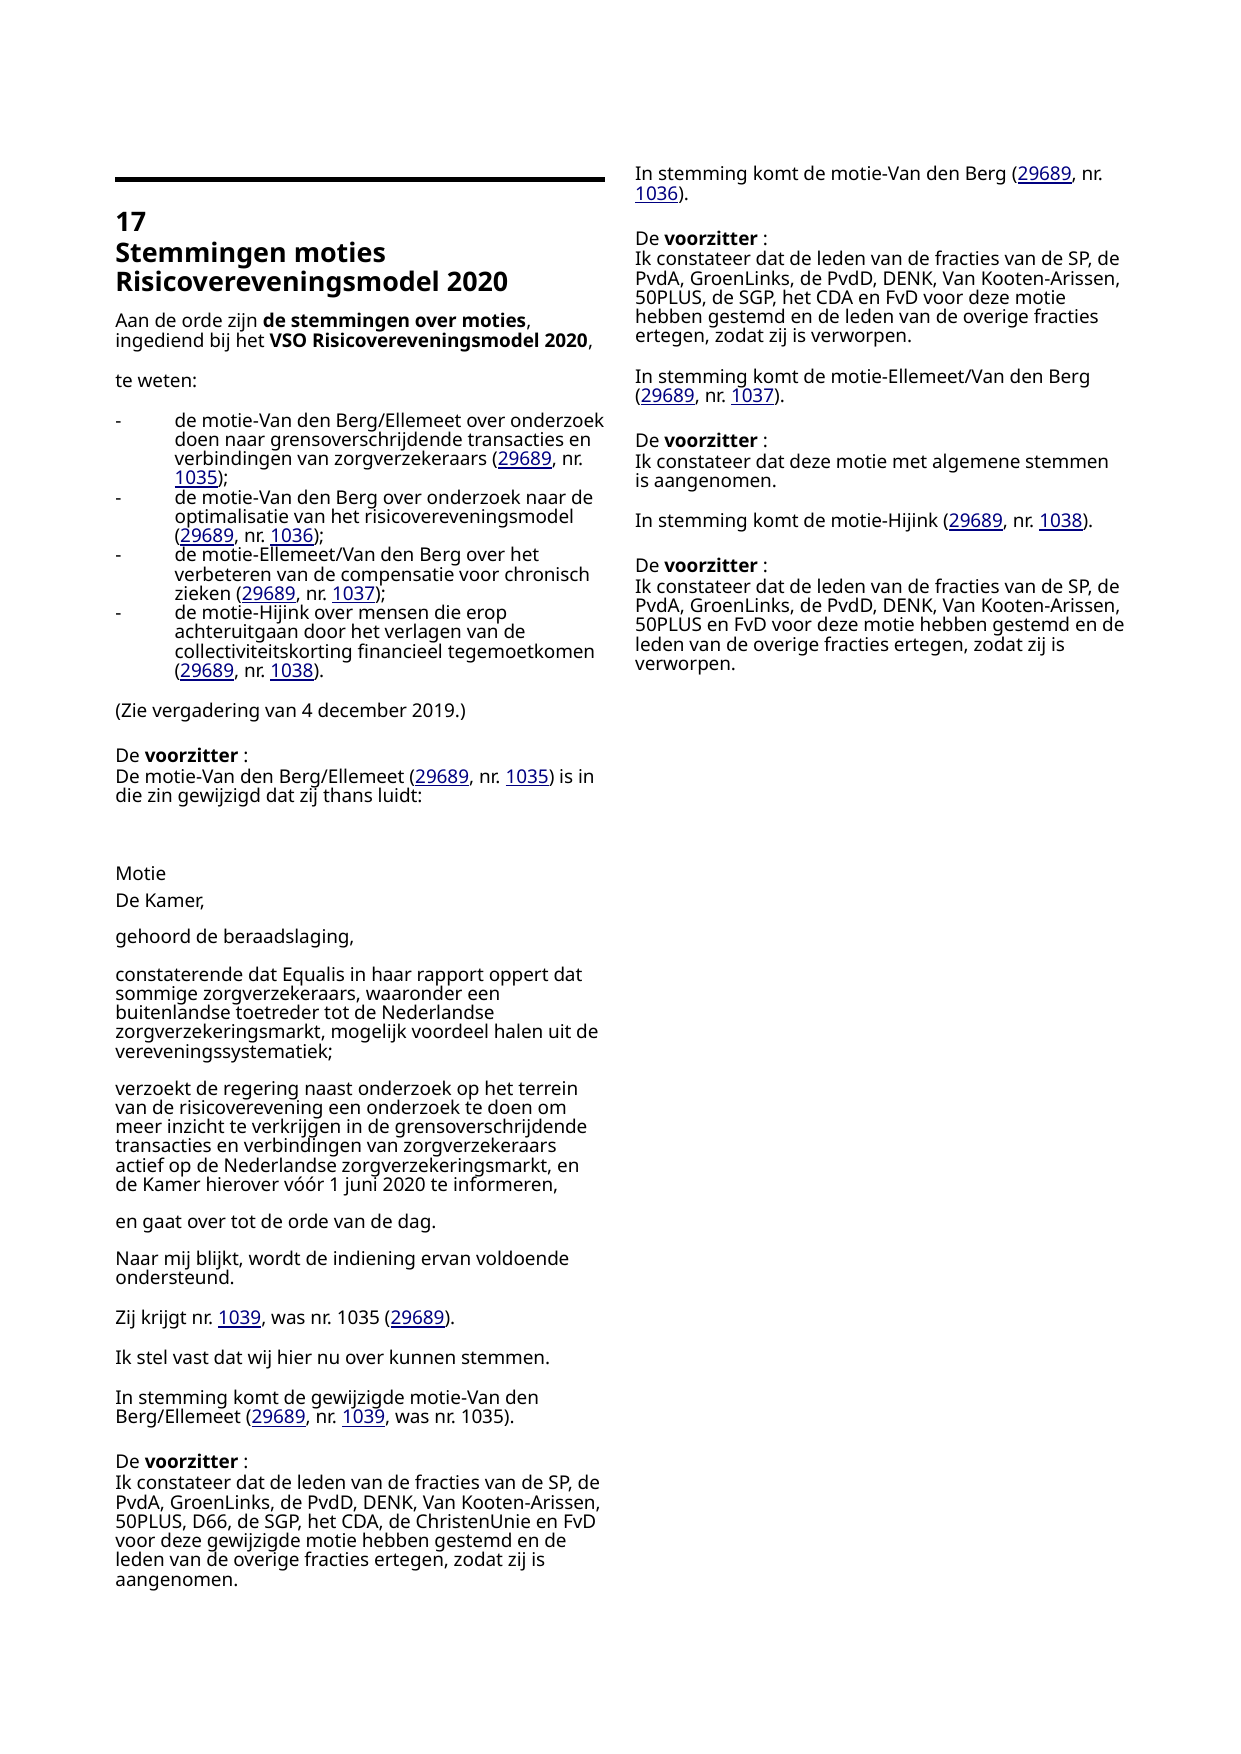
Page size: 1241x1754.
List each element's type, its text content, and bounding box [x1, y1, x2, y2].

list de motie-Van den Berg/Ellemeet over onderzoek doen naar grensoverschrijdende transacties en verbindingen van zorgverzekeraars (29689, nr. 1035); [115, 412, 605, 489]
text Ik constateer dat de leden van de fracties van de SP, de PvdA, GroenLinks, de PvdD, DENK, Van Kooten-Arissen, 50PLUS, de SGP, het CDA en FvD voor deze motie hebben gestemd en de leden van de overige fracties ertegen, zodat zij is verworpen. [635, 250, 1125, 347]
text In stemming komt de motie-Hijink (29689, nr. 1038). [635, 512, 1125, 531]
text De motie-Van den Berg/Ellemeet (29689, nr. 1035) is in die zin gewijzigd dat zij thans luidt: [115, 768, 605, 806]
list de motie-Van den Berg over onderzoek naar de optimalisatie van het risicovereveningsmodel (29689, nr. 1036); [115, 489, 605, 546]
text 17 [115, 203, 605, 239]
text Stemmingen moties Risicovereveningsmodel 2020 [115, 239, 605, 312]
text De voorzitter : [635, 427, 1125, 453]
text Motie [115, 860, 605, 886]
text Ik constateer dat deze motie met algemene stemmen is aangenomen. [635, 453, 1125, 491]
text en gaat over tot de orde van de dag. [115, 1213, 605, 1232]
text Zij krijgt nr. 1039, was nr. 1035 (29689). [115, 1309, 605, 1328]
list de motie-Hijink over mensen die erop achteruitgaan door het verlagen van de collectiviteitskorting financieel tegemoetkomen (29689, nr. 1038). [115, 604, 605, 681]
text verzoekt de regering naast onderzoek op het terrein van de risicoverevening een onderzoek te doen om meer inzicht te verkrijgen in de grensoverschrijdende transacties en verbindingen van zorgverzekeraars actief op de Nederlandse zorgverzekeringsmarkt, en de Kamer hierover vóór 1 juni 2020 te informeren, [115, 1079, 605, 1195]
text te weten: [115, 372, 605, 391]
text De voorzitter : [635, 552, 1125, 578]
text (Zie vergadering van 4 december 2019.) [115, 702, 605, 721]
list de motie-Ellemeet/Van den Berg over het verbeteren van de compensatie voor chronisch zieken (29689, nr. 1037); [115, 546, 605, 604]
text De Kamer, [115, 892, 605, 911]
text In stemming komt de motie-Ellemeet/Van den Berg (29689, nr. 1037). [635, 368, 1125, 406]
text De voorzitter : [115, 1449, 605, 1474]
text gehoord de beraadslaging, [115, 928, 605, 948]
text In stemming komt de gewijzigde motie-Van den Berg/Ellemeet (29689, nr. 1039, was nr. 1035). [115, 1389, 605, 1428]
text De voorzitter : [115, 742, 605, 768]
text Ik stel vast dat wij hier nu over kunnen stemmen. [115, 1349, 605, 1368]
text Aan de orde zijn de stemmingen over moties, ingediend bij het VSO Risicovereveningsmodel 2020, [115, 312, 605, 351]
text De voorzitter : [635, 225, 1125, 250]
text Ik constateer dat de leden van de fracties van de SP, de PvdA, GroenLinks, de PvdD, DENK, Van Kooten-Arissen, 50PLUS en FvD voor deze motie hebben gestemd en de leden van de overige fracties ertegen, zodat zij is verworpen. [635, 578, 1125, 674]
text In stemming komt de motie-Van den Berg (29689, nr. 1036). [635, 165, 1125, 204]
text constaterende dat Equalis in haar rapport oppert dat sommige zorgverzekeraars, waaronder een buitenlandse toetreder tot de Nederlandse zorgverzekeringsmarkt, mogelijk voordeel halen uit de vereveningssystematiek; [115, 966, 605, 1062]
text Naar mij blijkt, wordt de indiening ervan voldoende ondersteund. [115, 1250, 605, 1288]
text Ik constateer dat de leden van de fracties van de SP, de PvdA, GroenLinks, de PvdD, DENK, Van Kooten-Arissen, 50PLUS, D66, de SGP, het CDA, de ChristenUnie en FvD voor deze gewijzigde motie hebben gestemd en de leden van de overige fracties ertegen, zodat zij is aangenomen. [115, 1474, 605, 1590]
